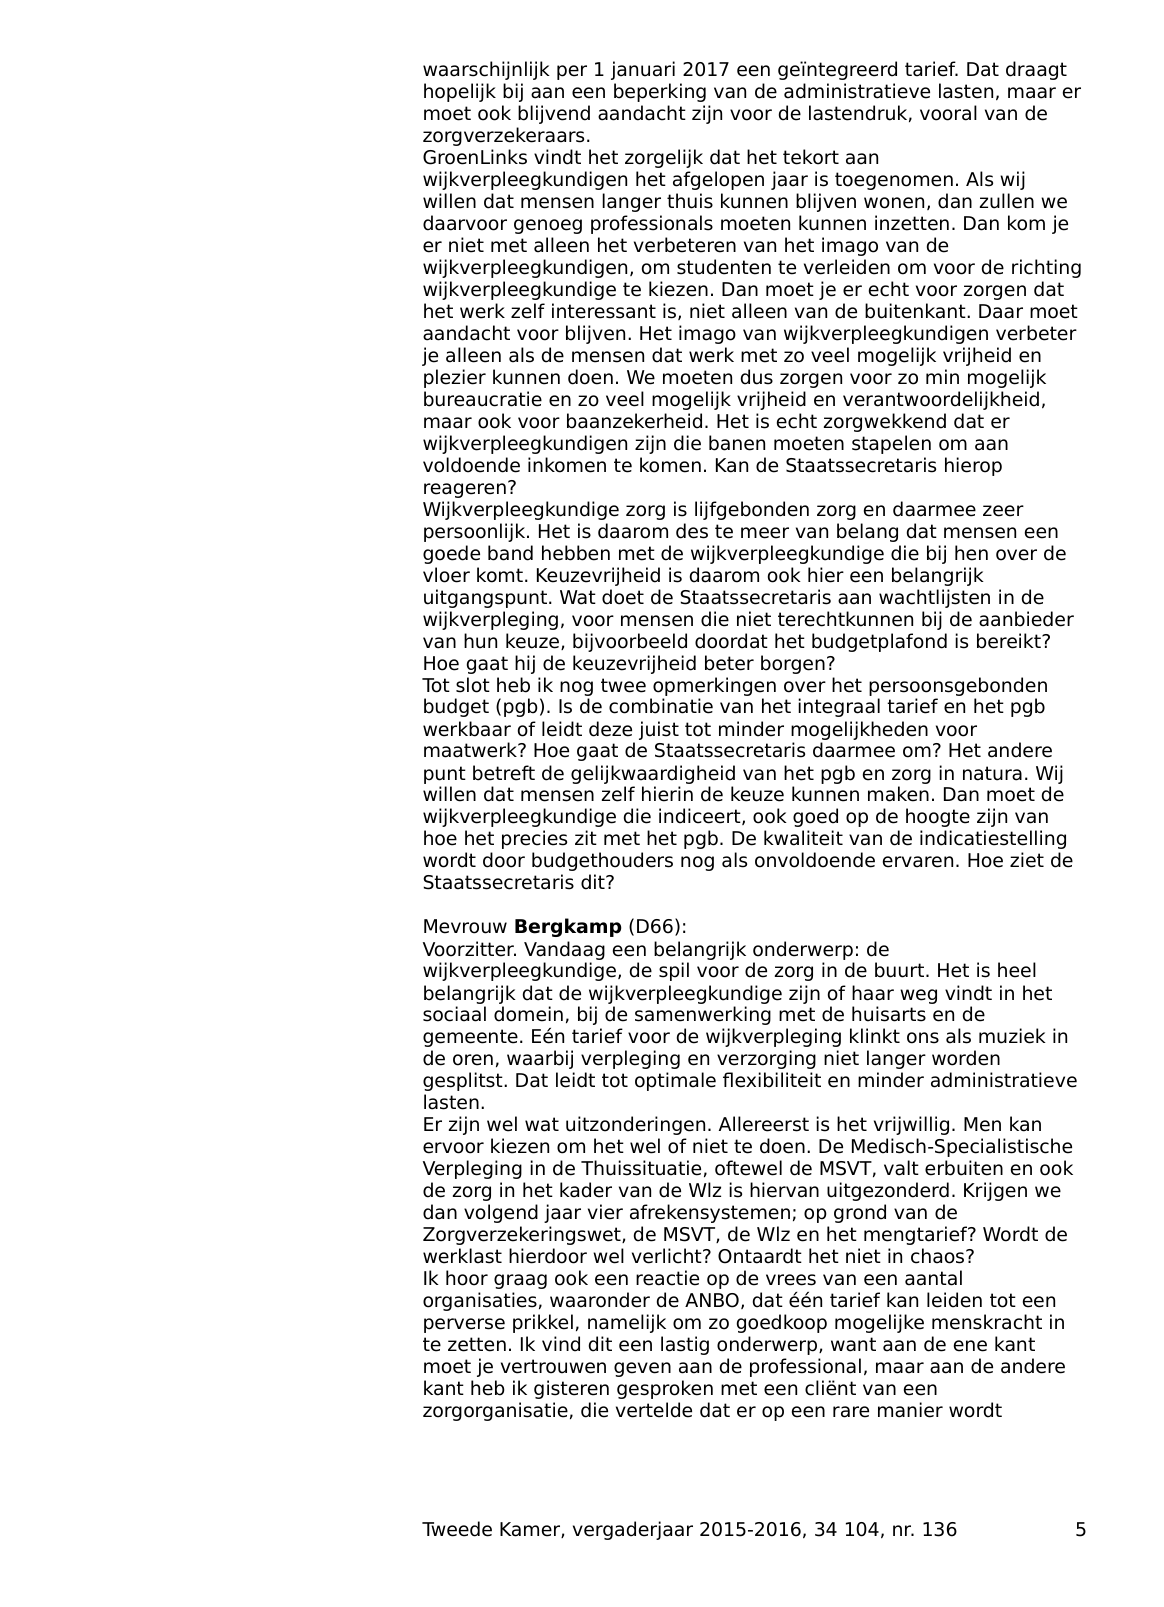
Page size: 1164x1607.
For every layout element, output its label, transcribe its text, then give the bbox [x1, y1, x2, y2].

text Er zijn wel wat uitzonderingen. Allereerst is het vrijwillig. Men kan ervoor kiezen om het wel of niet te doen. De Medisch-Specialistische Verpleging in de Thuissituatie, oftewel de MSVT, valt erbuiten en ook de zorg in het kader van de Wlz is hiervan uitgezonderd. Krijgen we dan volgend jaar vier afrekensystemen; op grond van de Zorgverzekeringswet, de MSVT, de Wlz en het mengtarief? Wordt de werklast hierdoor wel verlicht? Ontaardt het niet in chaos? [422, 1114, 1087, 1268]
text Tot slot heb ik nog twee opmerkingen over het persoonsgebonden budget (pgb). Is de combinatie van het integraal tarief en het pgb werkbaar of leidt deze juist tot minder mogelijkheden voor maatwerk? Hoe gaat de Staatssecretaris daarmee om? Het andere punt betreft de gelijkwaardigheid van het pgb en zorg in natura. Wij willen dat mensen zelf hierin de keuze kunnen maken. Dan moet de wijkverpleegkundige die indiceert, ook goed op de hoogte zijn van hoe het precies zit met het pgb. De kwaliteit van de indicatiestelling wordt door budgethouders nog als onvoldoende ervaren. Hoe ziet de Staatssecretaris dit? [422, 674, 1087, 894]
text GroenLinks vindt het zorgelijk dat het tekort aan wijkverpleegkundigen het afgelopen jaar is toegenomen. Als wij willen dat mensen langer thuis kunnen blijven wonen, dan zullen we daarvoor genoeg professionals moeten kunnen inzetten. Dan kom je er niet met alleen het verbeteren van het imago van de wijkverpleegkundigen, om studenten te verleiden om voor de richting wijkverpleegkundige te kiezen. Dan moet je er echt voor zorgen dat het werk zelf interessant is, niet alleen van de buitenkant. Daar moet aandacht voor blijven. Het imago van wijkverpleegkundigen verbeter je alleen als de mensen dat werk met zo veel mogelijk vrijheid en plezier kunnen doen. We moeten dus zorgen voor zo min mogelijk bureaucratie en zo veel mogelijk vrijheid en verantwoordelijkheid, maar ook voor baanzekerheid. Het is echt zorgwekkend dat er wijkverpleegkundigen zijn die banen moeten stapelen om aan voldoende inkomen te komen. Kan de Staatssecretaris hierop reageren? [422, 147, 1087, 499]
text Wijkverpleegkundige zorg is lijfgebonden zorg en daarmee zeer persoonlijk. Het is daarom des te meer van belang dat mensen een goede band hebben met de wijkverpleegkundige die bij hen over de vloer komt. Keuzevrijheid is daarom ook hier een belangrijk uitgangspunt. Wat doet de Staatssecretaris aan wachtlijsten in de wijkverpleging, voor mensen die niet terechtkunnen bij de aanbieder van hun keuze, bijvoorbeeld doordat het budgetplafond is bereikt? Hoe gaat hij de keuzevrijheid beter borgen? [422, 499, 1087, 674]
text Voorzitter. Vandaag een belangrijk onderwerp: de wijkverpleegkundige, de spil voor de zorg in de buurt. Het is heel belangrijk dat de wijkverpleegkundige zijn of haar weg vindt in het sociaal domein, bij de samenwerking met de huisarts en de gemeente. Eén tarief voor de wijkverpleging klinkt ons als muziek in de oren, waarbij verpleging en verzorging niet langer worden gesplitst. Dat leidt tot optimale flexibiliteit en minder administratieve lasten. [422, 938, 1087, 1114]
text waarschijnlijk per 1 januari 2017 een geïntegreerd tarief. Dat draagt hopelijk bij aan een beperking van de administratieve lasten, maar er moet ook blijvend aandacht zijn voor de lastendruk, vooral van de zorgverzekeraars. [422, 59, 1087, 147]
text Ik hoor graag ook een reactie op de vrees van een aantal organisaties, waaronder de ANBO, dat één tarief kan leiden tot een perverse prikkel, namelijk om zo goedkoop mogelijke menskracht in te zetten. Ik vind dit een lastig onderwerp, want aan de ene kant moet je vertrouwen geven aan de professional, maar aan de andere kant heb ik gisteren gesproken met een cliënt van een zorgorganisatie, die vertelde dat er op een rare manier wordt [422, 1268, 1087, 1422]
text Mevrouw Bergkamp (D66): [422, 916, 1087, 938]
